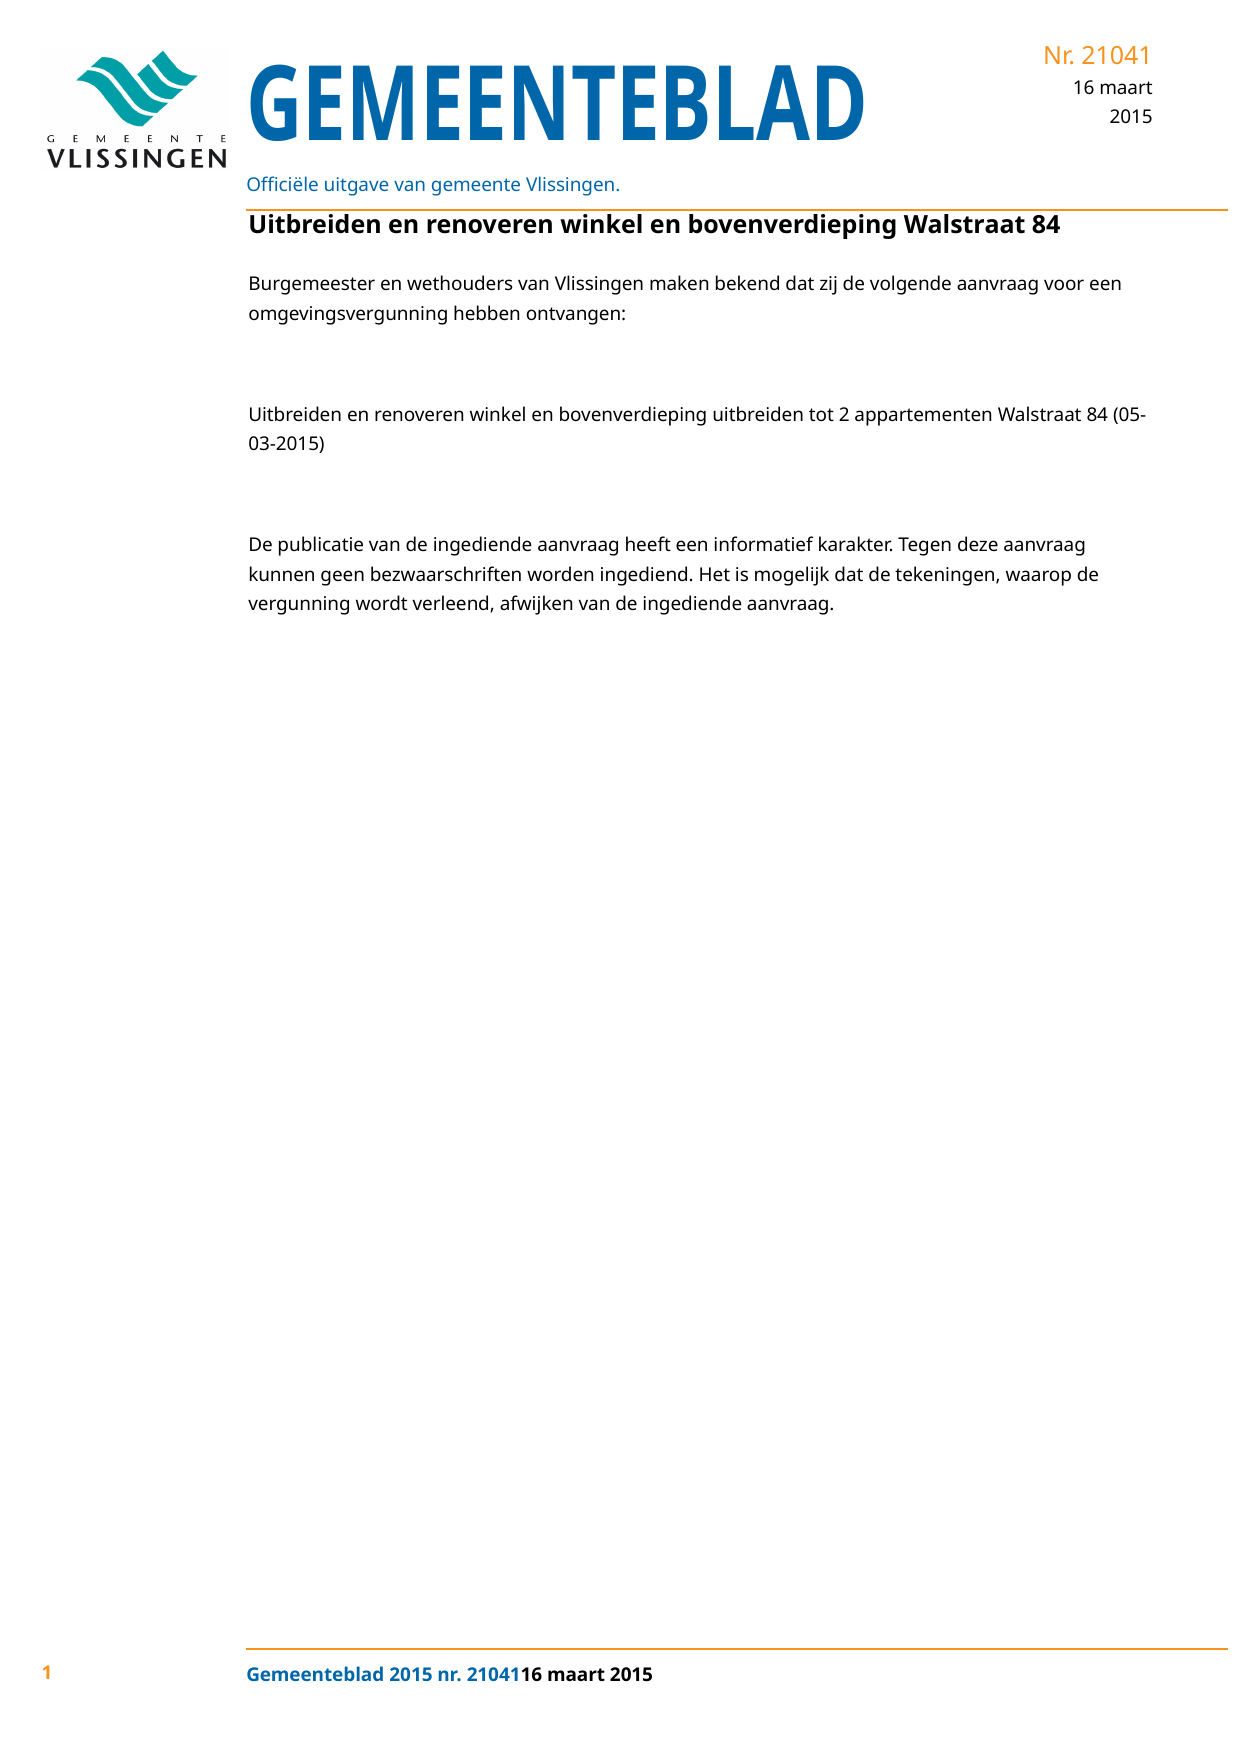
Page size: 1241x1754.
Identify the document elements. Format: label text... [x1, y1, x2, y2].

text De publicatie van de ingediende aanvraag heeft een informatief karakter. Tegen deze aanvraag kunnen geen bezwaarschriften worden ingediend. Het is mogelijk dat de tekeningen, waarop de vergunning wordt verleend, afwijken van de ingediende aanvraag. [248, 531, 1152, 616]
text Burgemeester en wethouders van Vlissingen maken bekend dat zij de volgende aanvraag voor een omgevingsvergunning hebben ontvangen: [248, 270, 1152, 326]
picture [41, 47, 231, 172]
text Uitbreiden en renoveren winkel en bovenverdieping uitbreiden tot 2 appartementen Walstraat 84 (05-03-2015) [248, 401, 1152, 456]
text Uitbreiden en renoveren winkel en bovenverdieping Walstraat 84 [248, 211, 1152, 241]
